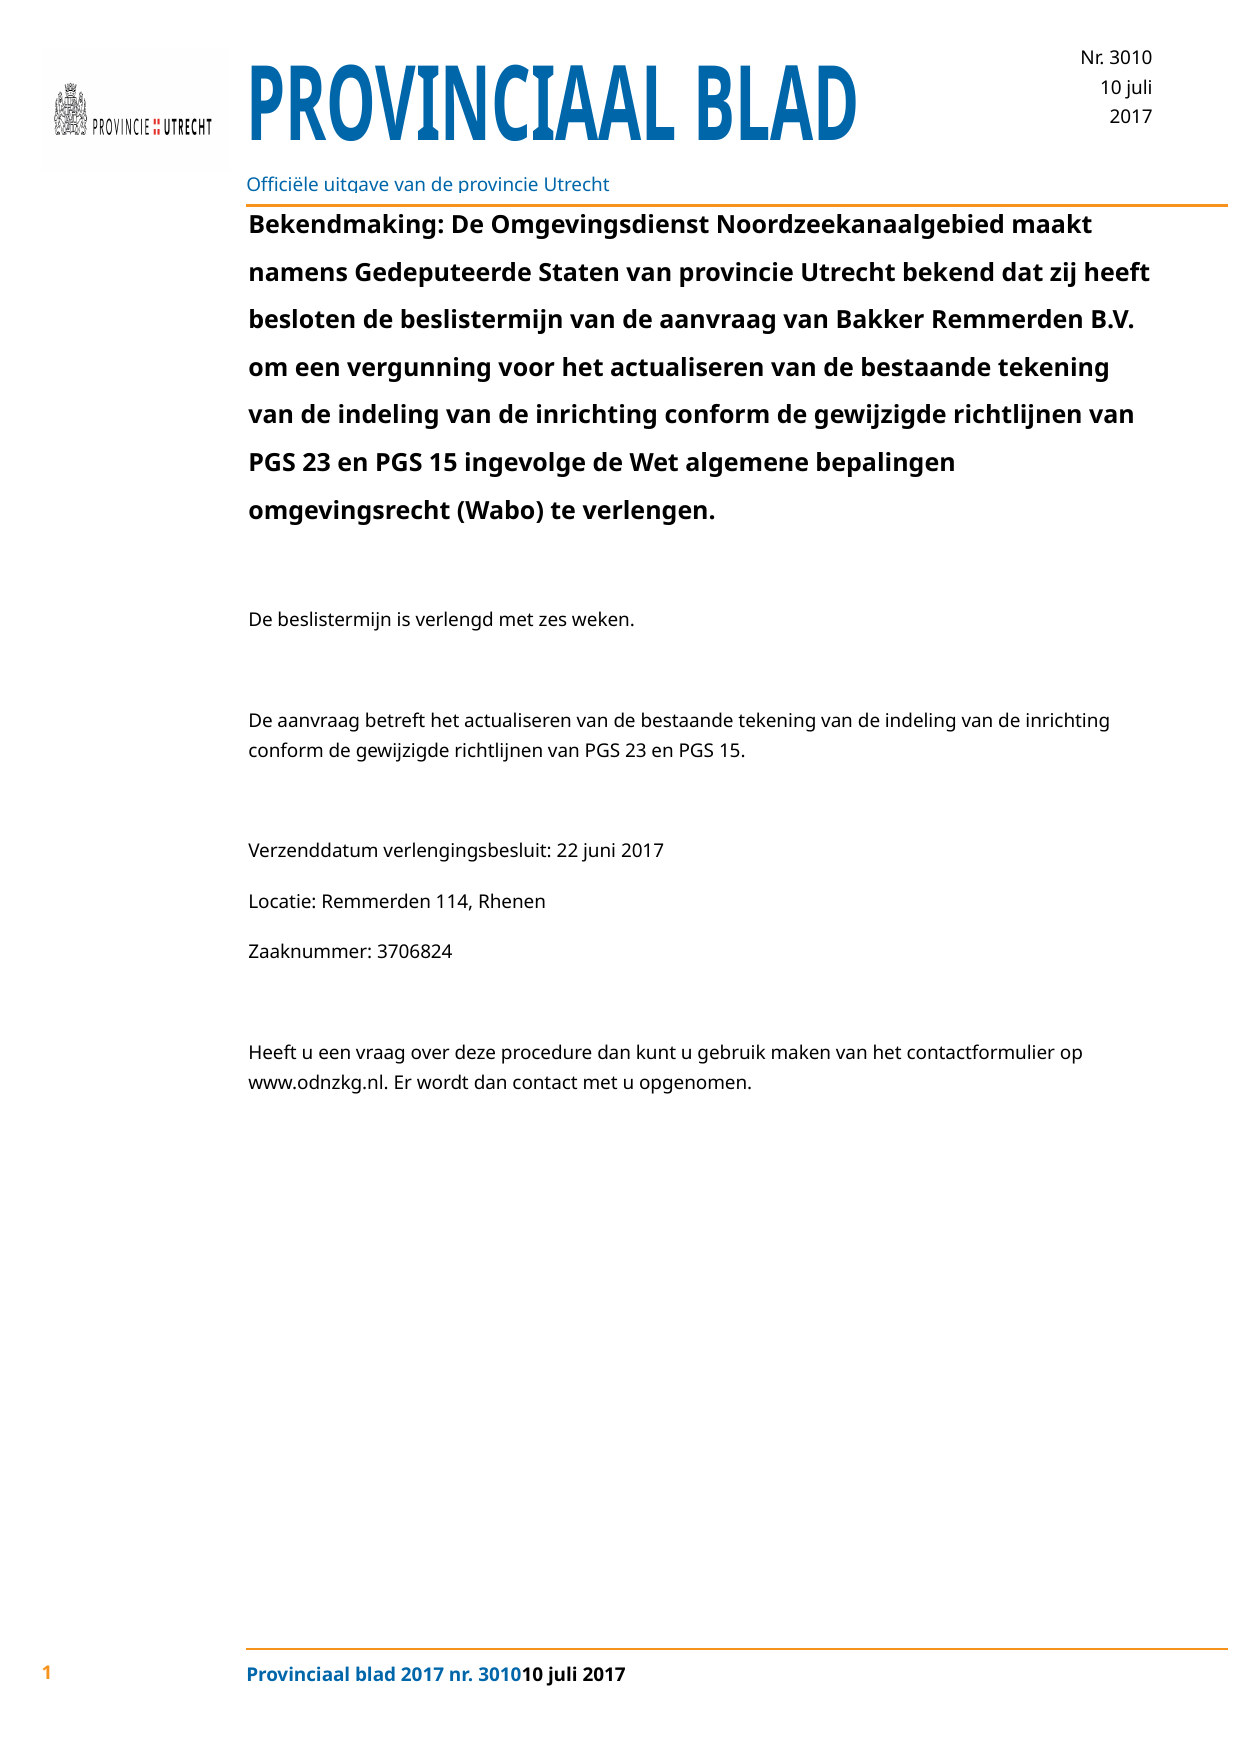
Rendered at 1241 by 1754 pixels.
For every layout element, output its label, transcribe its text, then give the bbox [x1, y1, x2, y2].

text Locatie: Remmerden 114, Rhenen [248, 888, 1152, 914]
text Heeft u een vraag over deze procedure dan kunt u gebruik maken van het contactformulier op www.odnzkg.nl. Er wordt dan contact met u opgenomen. [248, 1039, 1152, 1094]
text De aanvraag betreft het actualiseren van de bestaande tekening van de indeling van de inrichting conform de gewijzigde richtlijnen van PGS 23 en PGS 15. [248, 707, 1152, 762]
text Zaaknummer: 3706824 [248, 938, 1152, 964]
picture [41, 47, 231, 172]
text De beslistermijn is verlengd met zes weken. [248, 606, 1152, 632]
text Bekendmaking: De Omgevingsdienst Noordzeekanaalgebied maakt namens Gedeputeerde Staten van provincie Utrecht bekend dat zij heeft besloten de beslistermijn van de aanvraag van Bakker Remmerden B.V. om een vergunning voor het actualiseren van de bestaande tekening van de indeling van de inrichting conform de gewijzigde richtlijnen van PGS 23 en PGS 15 ingevolge de Wet algemene bepalingen omgevingsrecht (Wabo) te verlengen. [248, 207, 1152, 526]
text Verzenddatum verlengingsbesluit: 22 juni 2017 [248, 838, 1152, 863]
